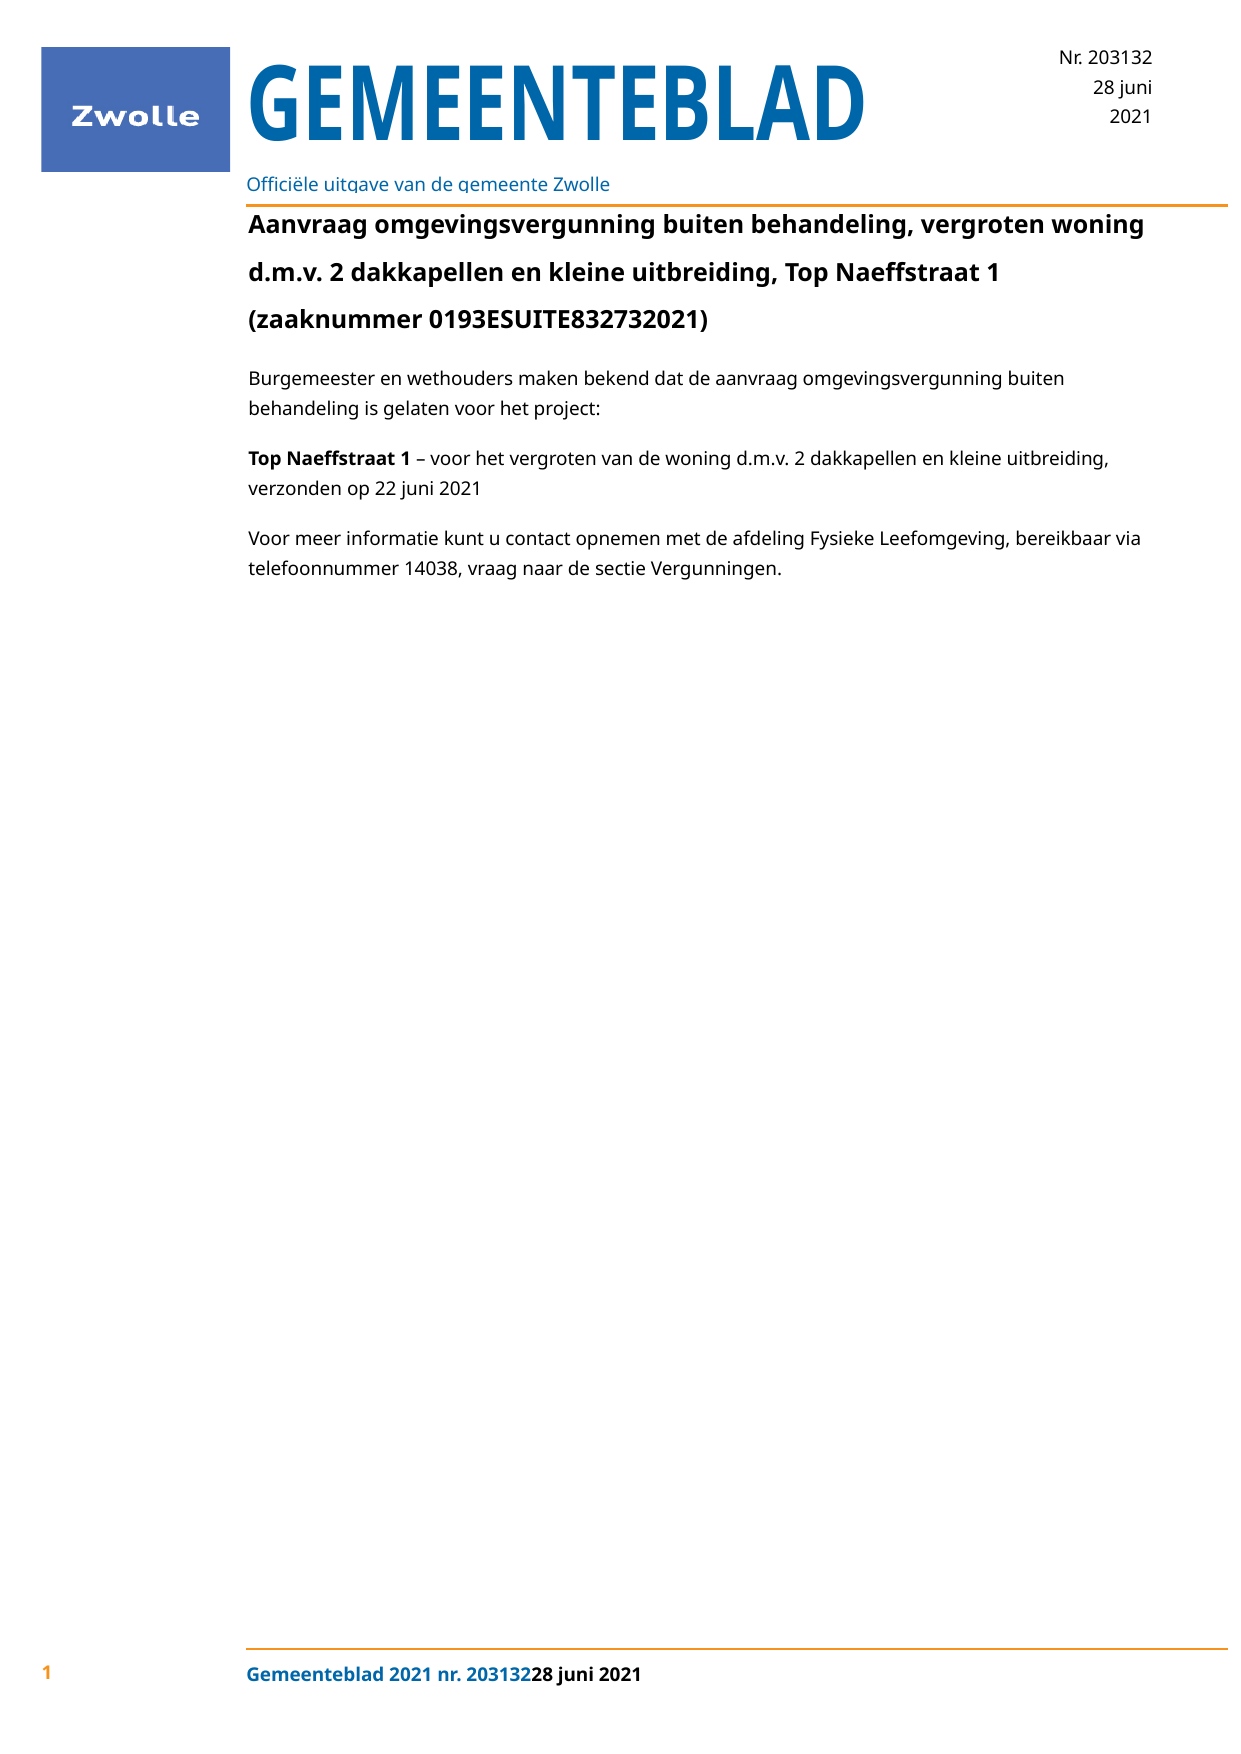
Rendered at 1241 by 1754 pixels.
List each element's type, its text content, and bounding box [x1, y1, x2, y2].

text Voor meer informatie kunt u contact opnemen met de afdeling Fysieke Leefomgeving, bereikbaar via telefoonnummer 14038, vraag naar de sectie Vergunningen. [248, 526, 1152, 581]
picture [41, 47, 231, 172]
text Aanvraag omgevingsvergunning buiten behandeling, vergroten woning d.m.v. 2 dakkapellen en kleine uitbreiding, Top Naeffstraat 1 (zaaknummer 0193ESUITE832732021) [248, 207, 1152, 336]
text Burgemeester en wethouders maken bekend dat de aanvraag omgevingsvergunning buiten behandeling is gelaten voor het project: [248, 366, 1152, 421]
text Top Naeffstraat 1 – voor het vergroten van de woning d.m.v. 2 dakkapellen en kleine uitbreiding, verzonden op 22 juni 2021 [248, 446, 1152, 501]
